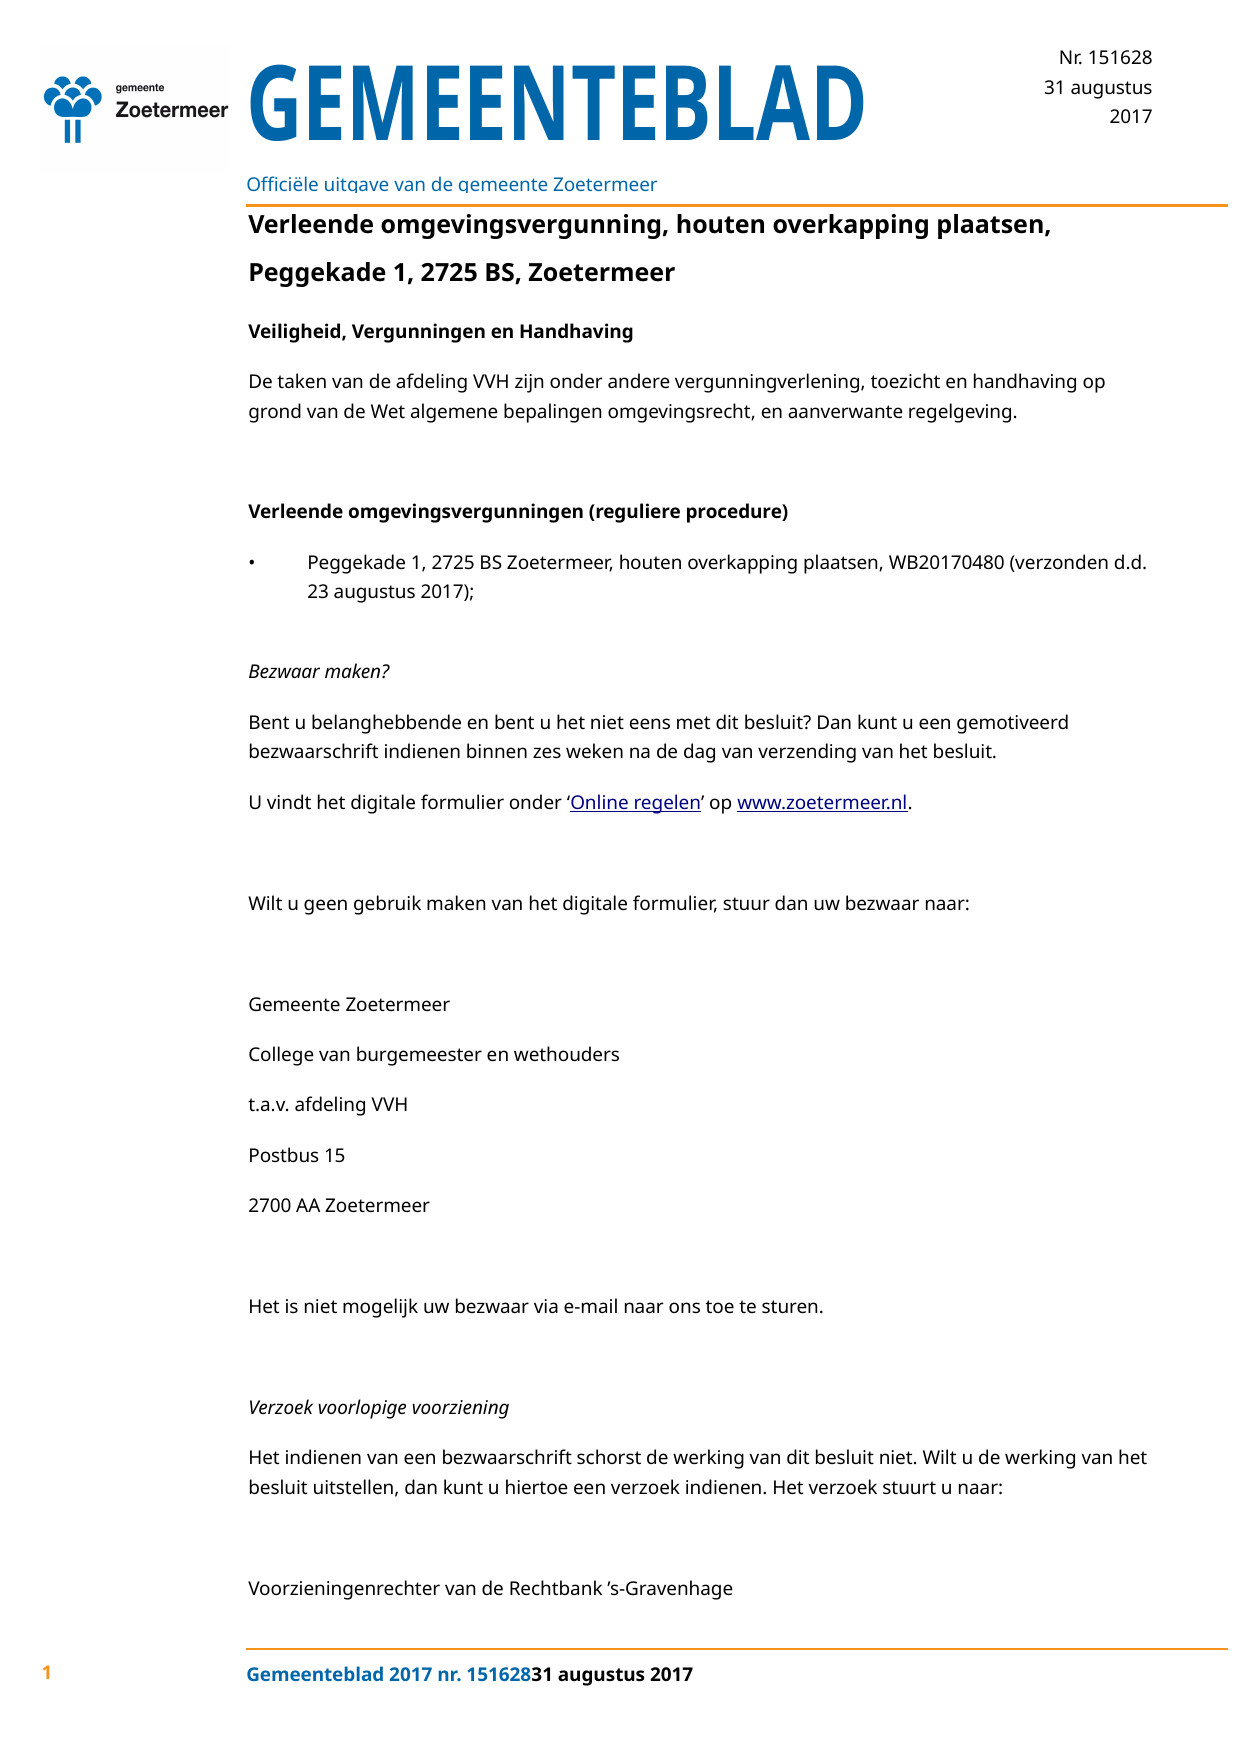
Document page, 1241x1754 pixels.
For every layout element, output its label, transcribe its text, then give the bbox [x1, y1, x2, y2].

text Postbus 15 [248, 1142, 1152, 1168]
text Verzoek voorlopige voorziening [248, 1394, 1152, 1420]
text Voorzieningenrechter van de Rechtbank ’s-Gravenhage [248, 1575, 1152, 1601]
text Wilt u geen gebruik maken van het digitale formulier, stuur dan uw bezwaar naar: [248, 890, 1152, 916]
text Bent u belanghebbende en bent u het niet eens met dit besluit? Dan kunt u een gemotiveerd bezwaarschrift indienen binnen zes weken na de dag van verzending van het besluit. [248, 709, 1152, 764]
text De taken van de afdeling VVH zijn onder andere vergunningverlening, toezicht en handhaving op grond van de Wet algemene bepalingen omgevingsrecht, en aanverwante regelgeving. [248, 368, 1152, 424]
text Het indienen van een bezwaarschrift schorst de werking van dit besluit niet. Wilt u de werking van het besluit uitstellen, dan kunt u hiertoe een verzoek indienen. Het verzoek stuurt u naar: [248, 1444, 1152, 1500]
list Peggekade 1, 2725 BS Zoetermeer, houten overkapping plaatsen, WB20170480 (verzonden d.d. 23 augustus 2017); [248, 549, 1152, 604]
text Veiligheid, Vergunningen en Handhaving [248, 318, 1152, 344]
text College van burgemeester en wethouders [248, 1041, 1152, 1067]
text Verleende omgevingsvergunning, houten overkapping plaatsen, Peggekade 1, 2725 BS, Zoetermeer [248, 207, 1152, 288]
text Bezwaar maken? [248, 659, 1152, 684]
text U vindt het digitale formulier onder ‘Online regelen’ op www.zoetermeer.nl. [248, 789, 1152, 815]
picture [41, 47, 231, 172]
text 2700 AA Zoetermeer [248, 1192, 1152, 1218]
text Verleende omgevingsvergunningen (reguliere procedure) [248, 499, 1152, 524]
text Gemeente Zoetermeer [248, 991, 1152, 1017]
text Het is niet mogelijk uw bezwaar via e-mail naar ons toe te sturen. [248, 1293, 1152, 1319]
text t.a.v. afdeling VVH [248, 1092, 1152, 1117]
